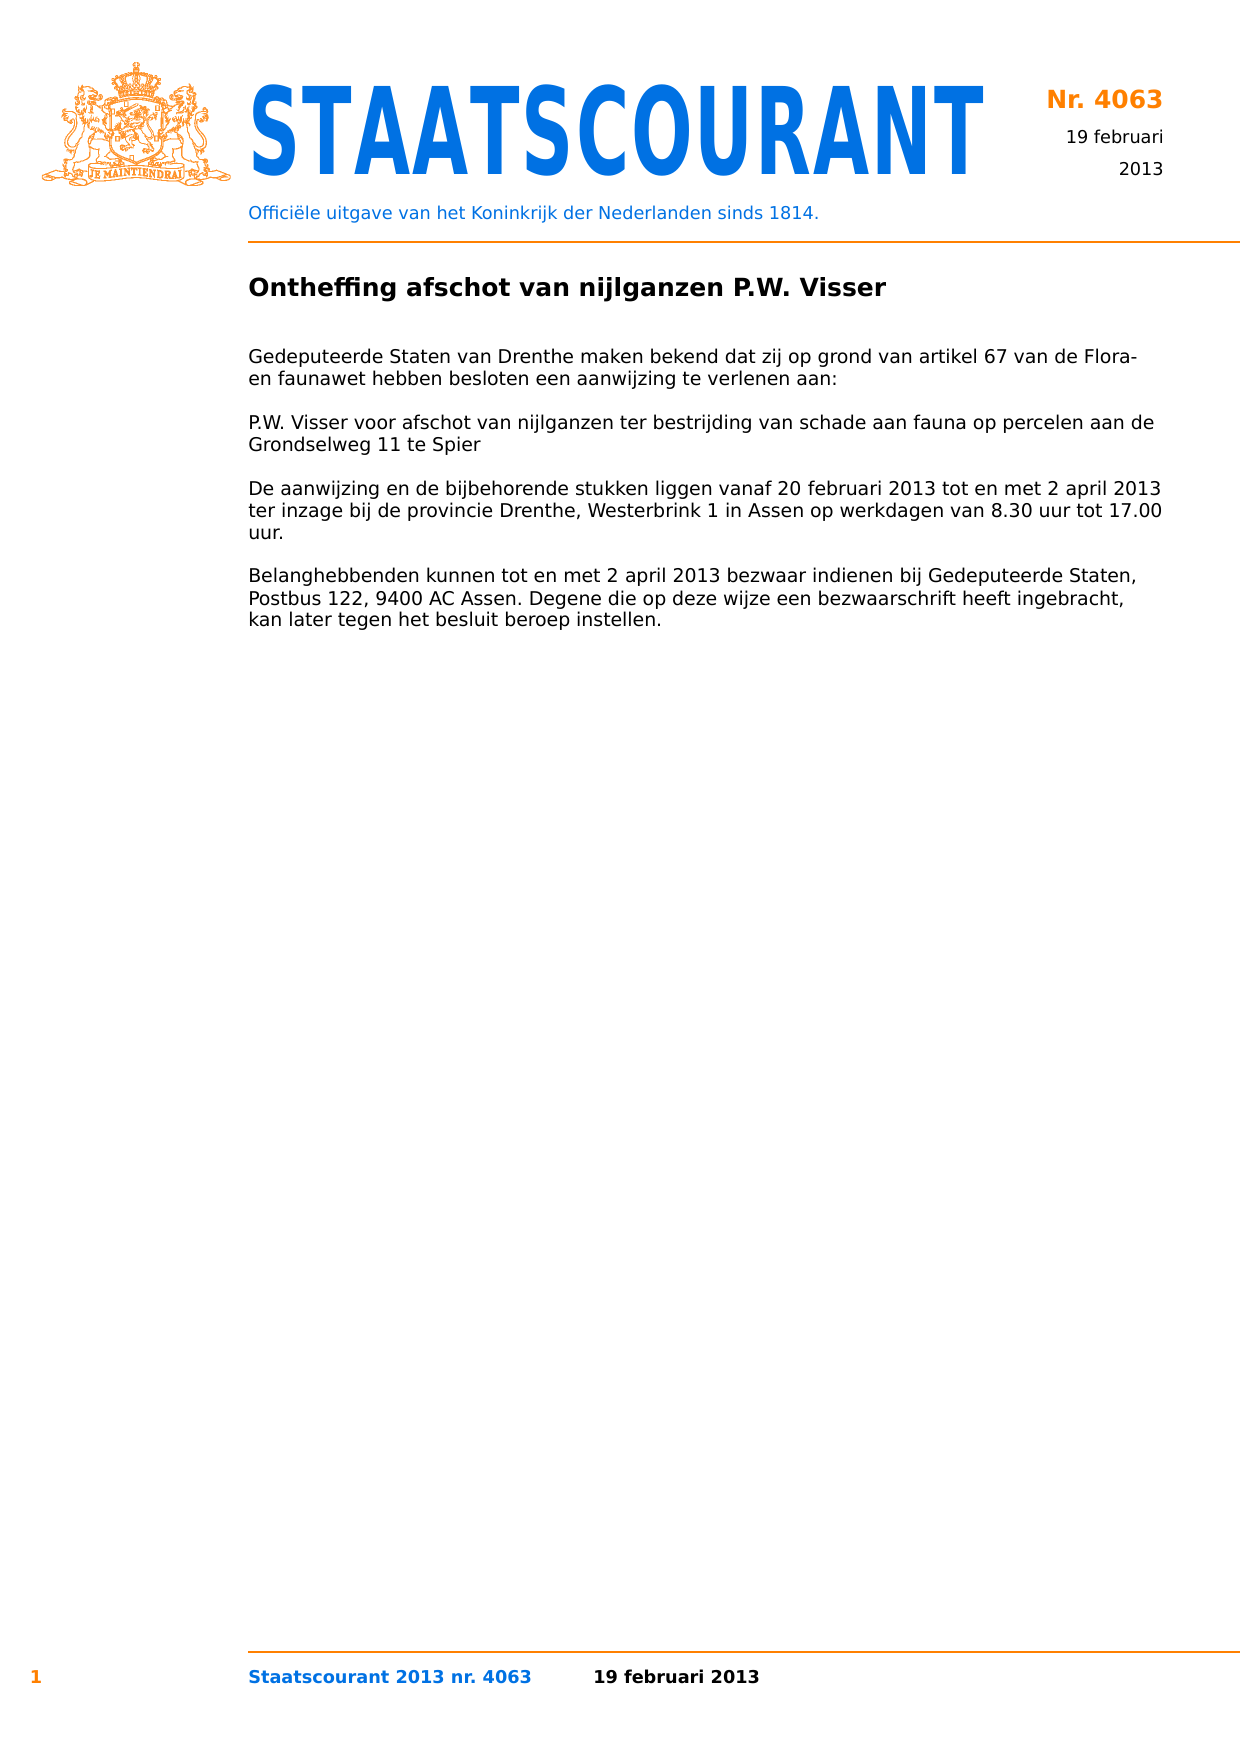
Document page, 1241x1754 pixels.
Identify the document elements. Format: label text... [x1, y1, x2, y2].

text P.W. Visser voor afschot van nijlganzen ter bestrijding van schade aan fauna op percelen aan de Grondselweg 11 te Spier [248, 412, 1163, 456]
table_cell 2013 [998, 153, 1240, 203]
table_header Nr. 4063 [998, 62, 1240, 121]
text De aanwijzing en de bijbehorende stukken liggen vanaf 20 februari 2013 tot en met 2 april 2013 ter inzage bij de provincie Drenthe, Westerbrink 1 in Assen op werkdagen van 8.30 uur tot 17.00 uur. [248, 478, 1163, 543]
table_cell Officiële uitgave van het Koninkrijk der Nederlanden sinds 1814. [248, 203, 1240, 241]
table_header STAATSCOURANT [248, 62, 998, 203]
picture [41, 62, 231, 186]
text Gedeputeerde Staten van Drenthe maken bekend dat zij op grond van artikel 67 van de Flora- en faunawet hebben besloten een aanwijzing te verlenen aan: [248, 346, 1163, 390]
table_cell 19 februari [998, 121, 1240, 153]
subtitle Ontheffing afschot van nijlganzen P.W. Visser [248, 273, 1163, 302]
text Belanghebbenden kunnen tot en met 2 april 2013 bezwaar indienen bij Gedeputeerde Staten, Postbus 122, 9400 AC Assen. Degene die op deze wijze een bezwaarschrift heeft ingebracht, kan later tegen het besluit beroep instellen. [248, 565, 1163, 631]
table_header [25, 62, 248, 241]
